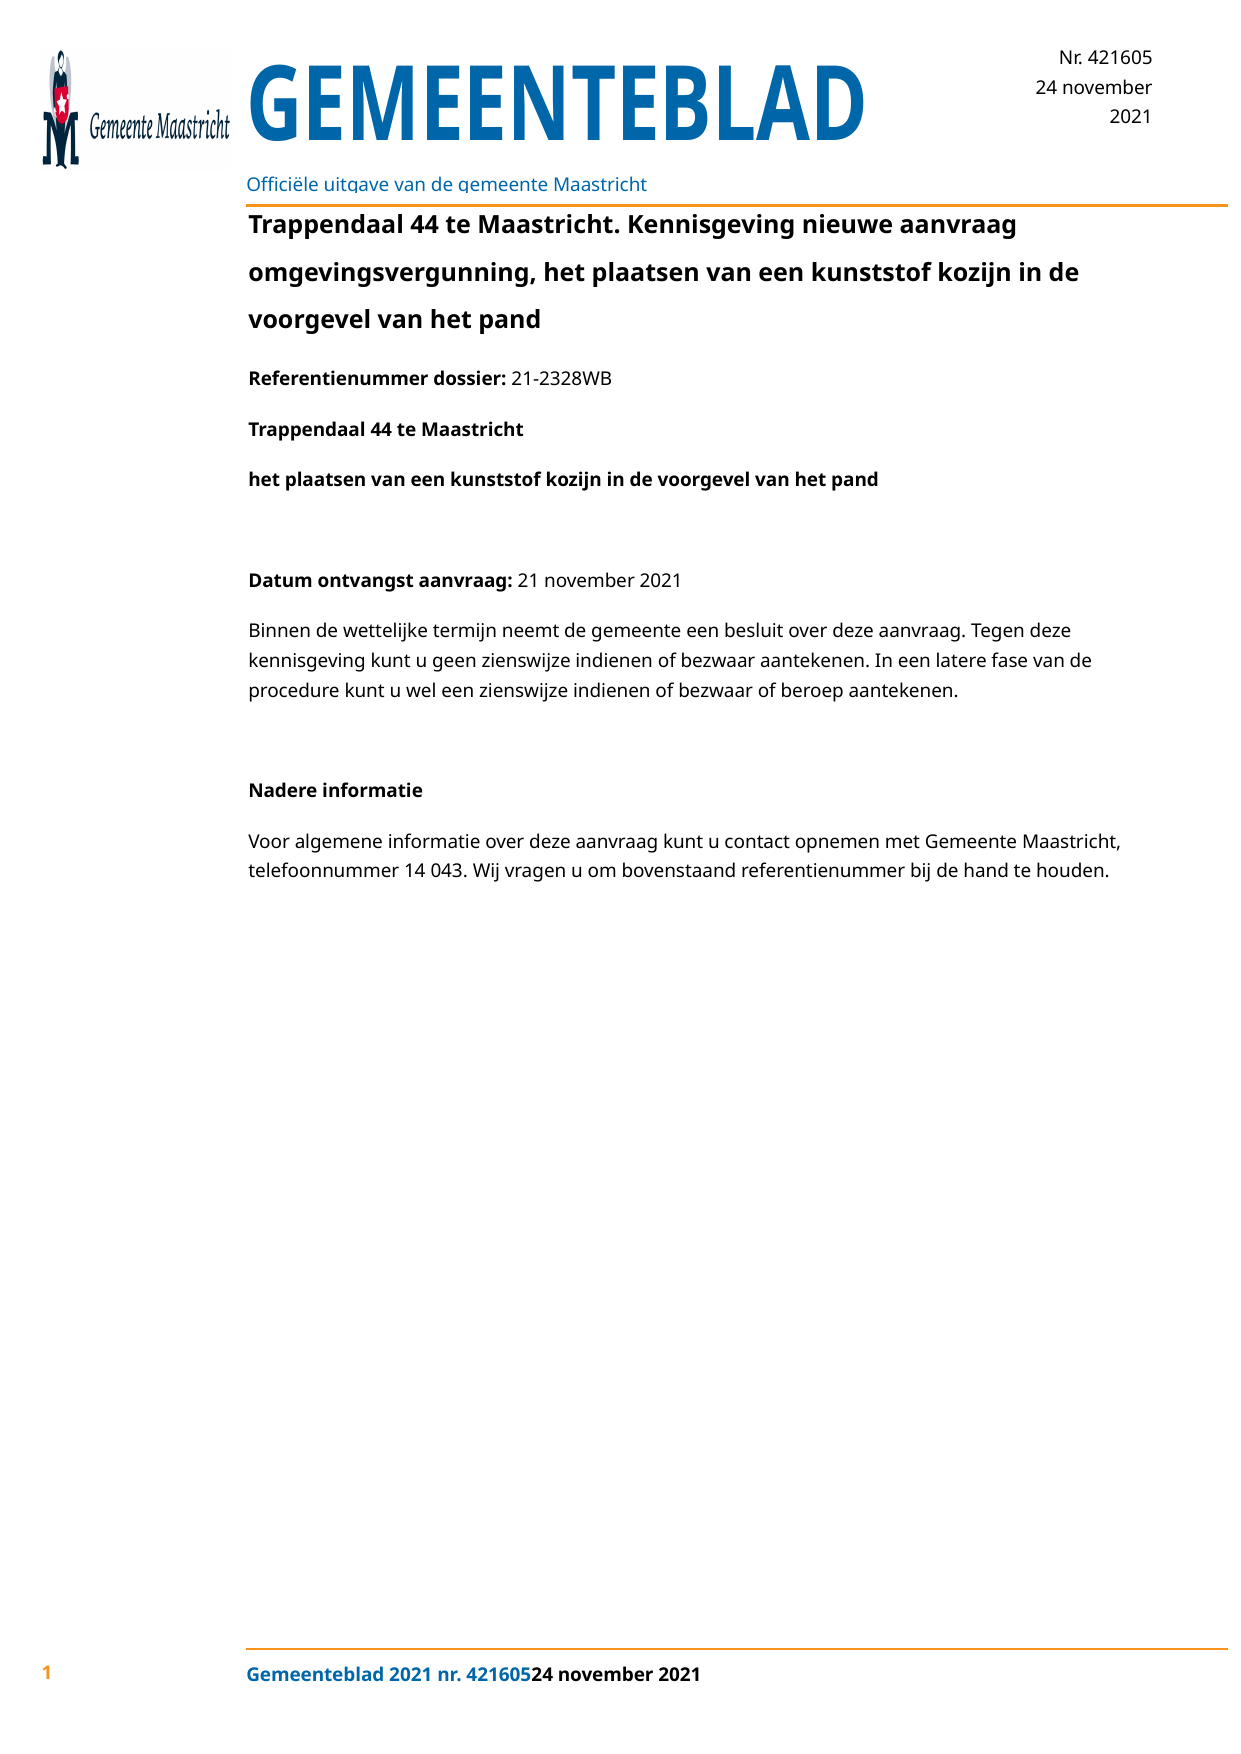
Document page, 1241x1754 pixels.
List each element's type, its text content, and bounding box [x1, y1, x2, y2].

text Binnen de wettelijke termijn neemt de gemeente een besluit over deze aanvraag. Tegen deze kennisgeving kunt u geen zienswijze indienen of bezwaar aantekenen. In een latere fase van de procedure kunt u wel een zienswijze indienen of bezwaar of beroep aantekenen. [248, 618, 1152, 702]
text Datum ontvangst aanvraag: 21 november 2021 [248, 567, 1152, 593]
text Nadere informatie [248, 778, 1152, 803]
text Trappendaal 44 te Maastricht. Kennisgeving nieuwe aanvraag omgevingsvergunning, het plaatsen van een kunststof kozijn in de voorgevel van het pand [248, 207, 1152, 336]
text Trappendaal 44 te Maastricht [248, 416, 1152, 442]
picture [41, 47, 231, 172]
text het plaatsen van een kunststof kozijn in de voorgevel van het pand [248, 466, 1152, 492]
text Referentienummer dossier: 21-2328WB [248, 366, 1152, 391]
text Voor algemene informatie over deze aanvraag kunt u contact opnemen met Gemeente Maastricht, telefoonnummer 14 043. Wij vragen u om bovenstaand referentienummer bij de hand te houden. [248, 828, 1152, 883]
